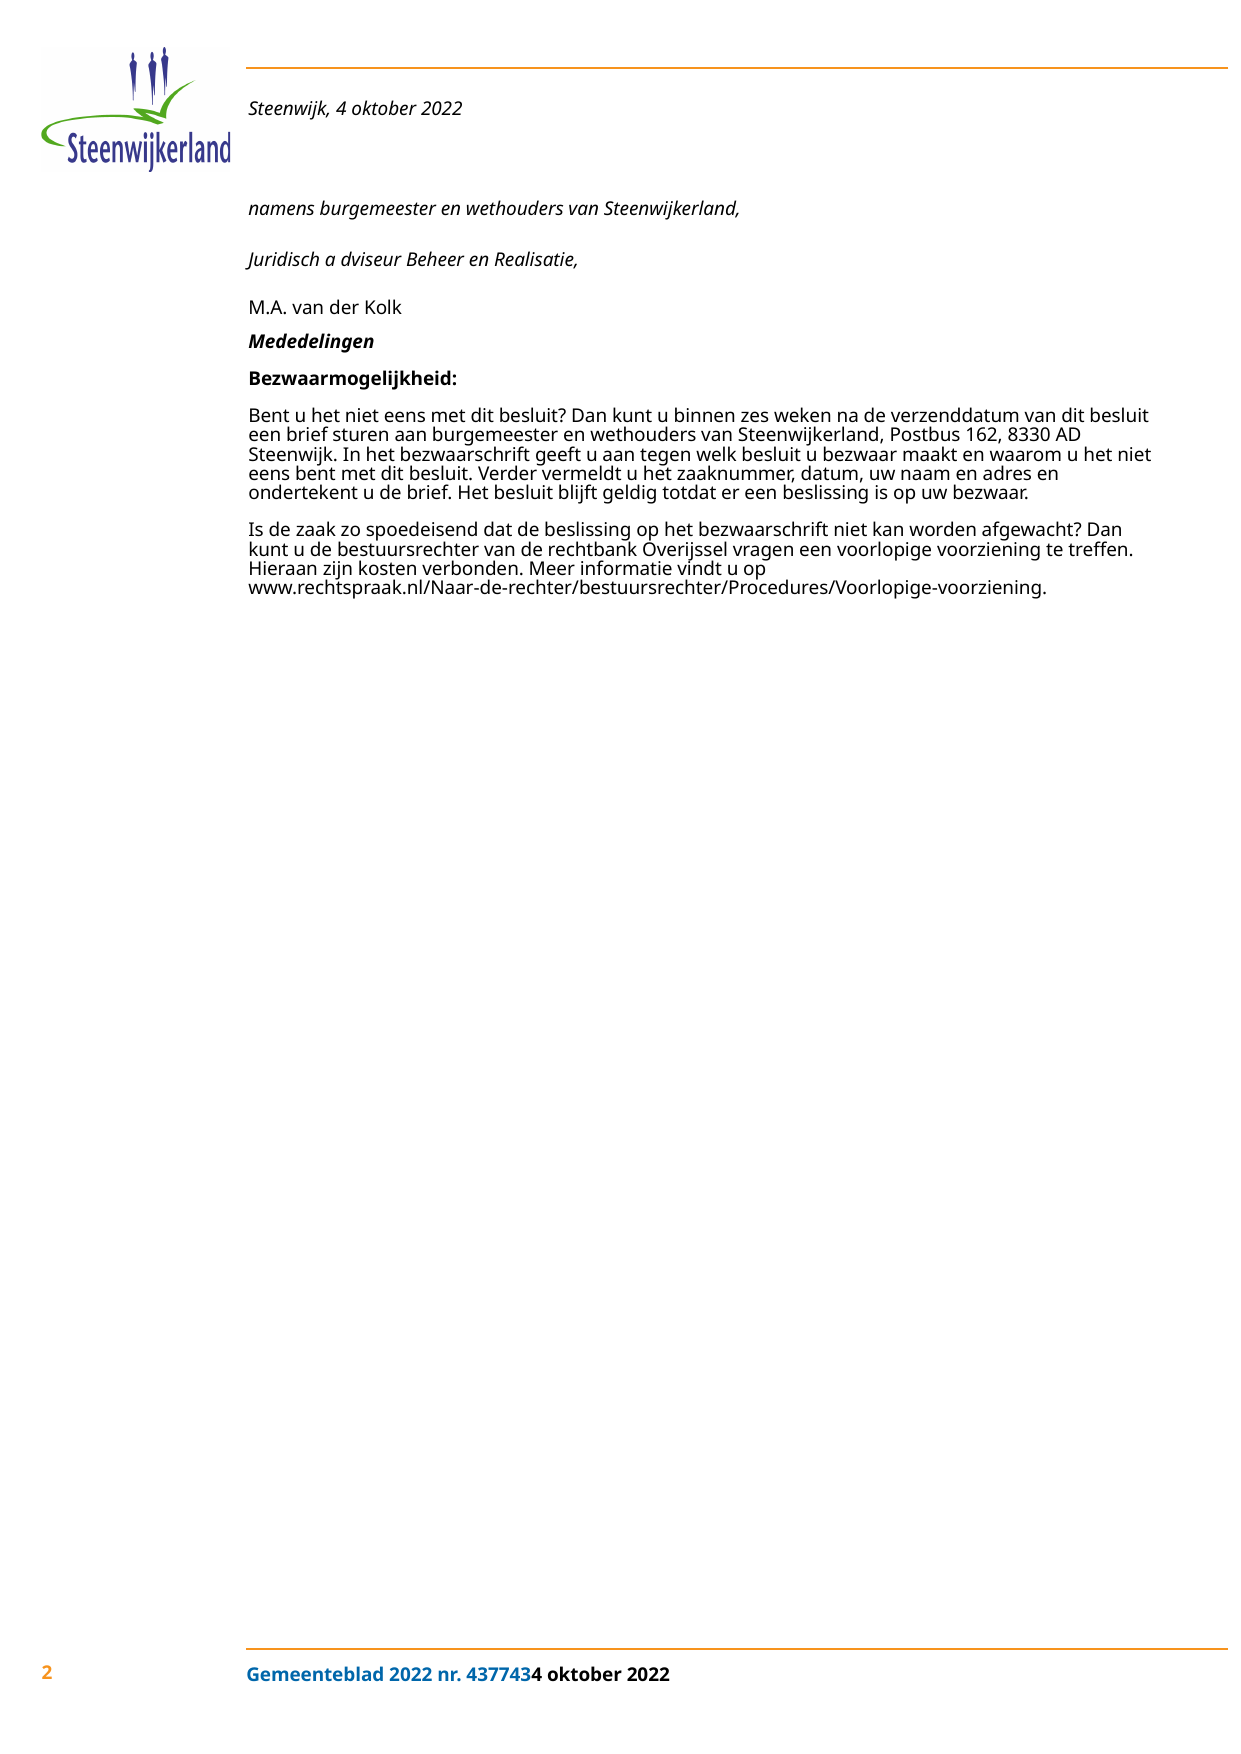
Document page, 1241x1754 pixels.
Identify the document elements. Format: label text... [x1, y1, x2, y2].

text Steenwijk, 4 oktober 2022 [248, 95, 1152, 121]
text Bent u het niet eens met dit besluit? Dan kunt u binnen zes weken na de verzenddatum van dit besluit een brief sturen aan burgemeester en wethouders van Steenwijkerland, Postbus 162, 8330 AD Steenwijk. In het bezwaarschrift geeft u aan tegen welk besluit u bezwaar maakt en waarom u het niet eens bent met dit besluit. Verder vermeldt u het zaaknummer, datum, uw naam en adres en ondertekent u de brief. Het besluit blijft geldig totdat er een beslissing is op uw bezwaar. [248, 407, 1152, 503]
text namens burgemeester en wethouders van Steenwijkerland, [248, 196, 1152, 221]
text Juridisch a dviseur Beheer en Realisatie, [248, 246, 1152, 272]
text Bezwaarmogelijkheid: [248, 370, 1152, 389]
text Mededelingen [248, 333, 1152, 352]
text Is de zaak zo spoedeisend dat de beslissing op het bezwaarschrift niet kan worden afgewacht? Dan kunt u de bestuursrechter van de rechtbank Overijssel vragen een voorlopige voorziening te treffen. Hieraan zijn kosten verbonden. Meer informatie vindt u op www.rechtspraak.nl/Naar-de-rechter/bestuursrechter/Procedures/Voorlopige-voorziening. [248, 521, 1152, 598]
text M.A. van der Kolk [248, 294, 1152, 319]
picture [41, 47, 231, 172]
